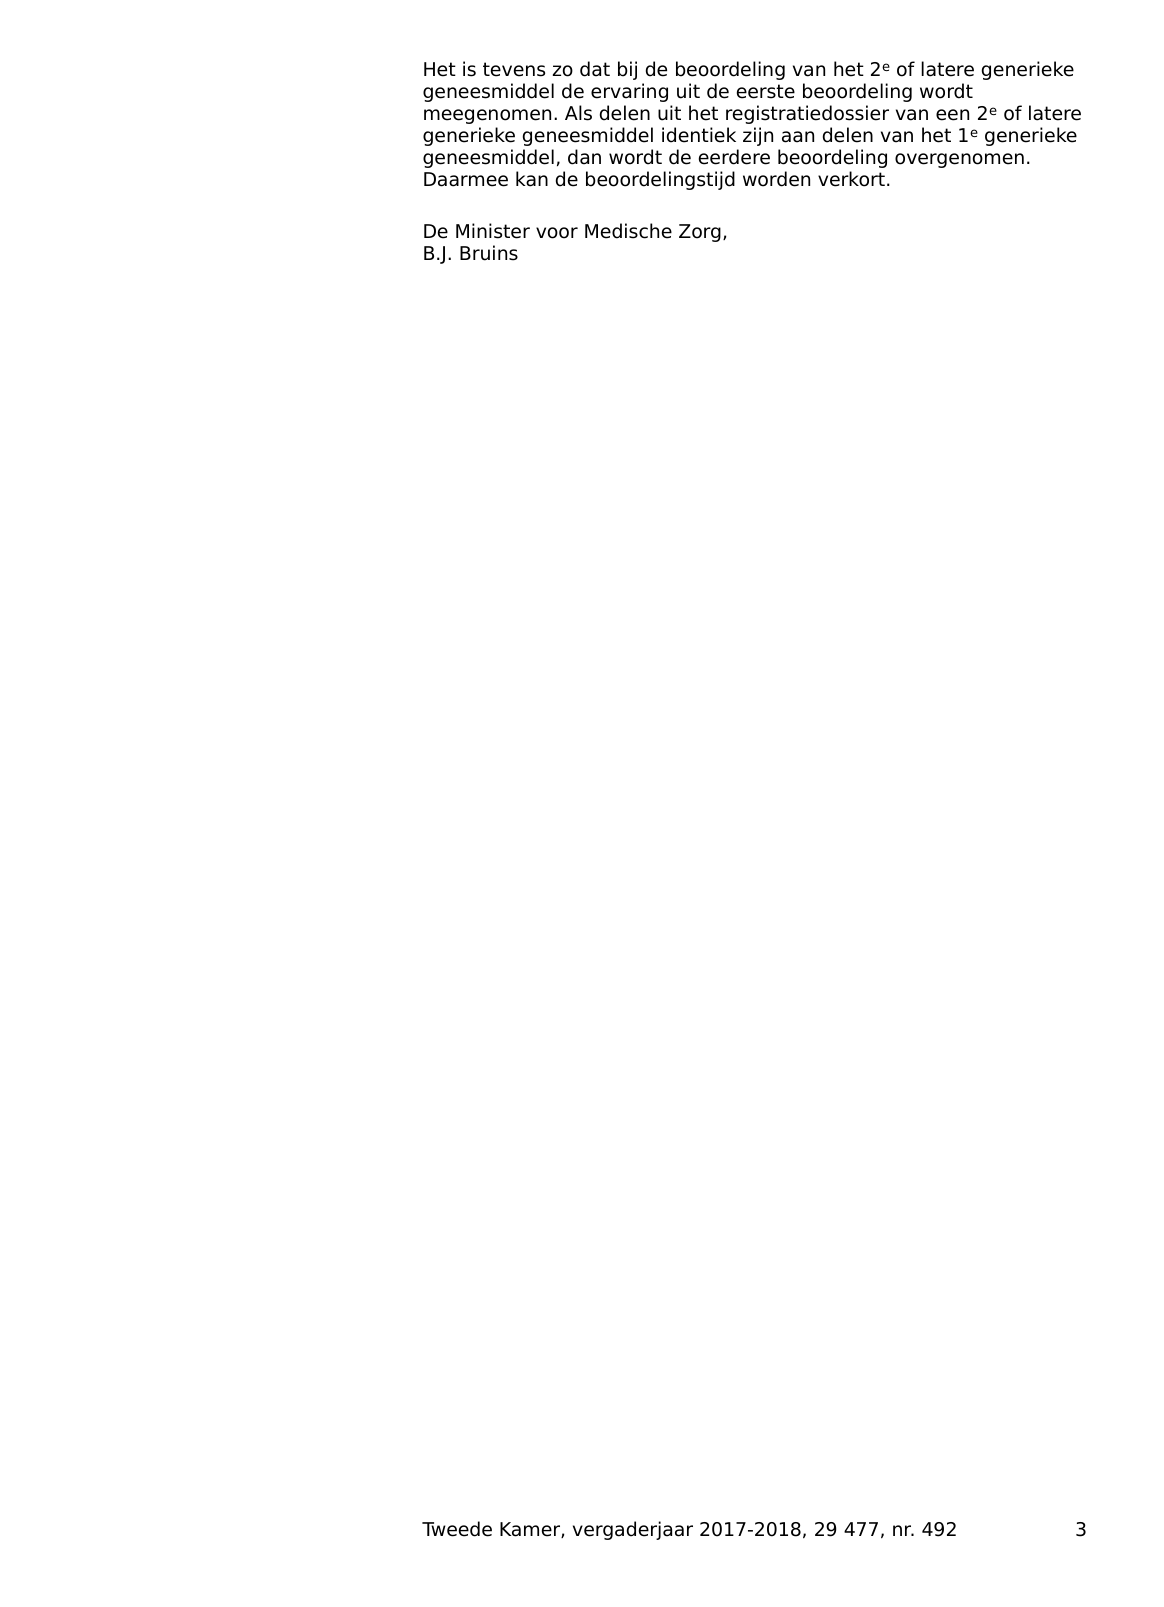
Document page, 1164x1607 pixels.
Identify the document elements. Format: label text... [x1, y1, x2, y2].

text Het is tevens zo dat bij de beoordeling van het 2e of latere generieke geneesmiddel de ervaring uit de eerste beoordeling wordt meegenomen. Als delen uit het registratiedossier van een 2e of latere generieke geneesmiddel identiek zijn aan delen van het 1e generieke geneesmiddel, dan wordt de eerdere beoordeling overgenomen. Daarmee kan de beoordelingstijd worden verkort. [422, 59, 1087, 191]
text De Minister voor Medische Zorg, B.J. Bruins [422, 221, 1087, 265]
